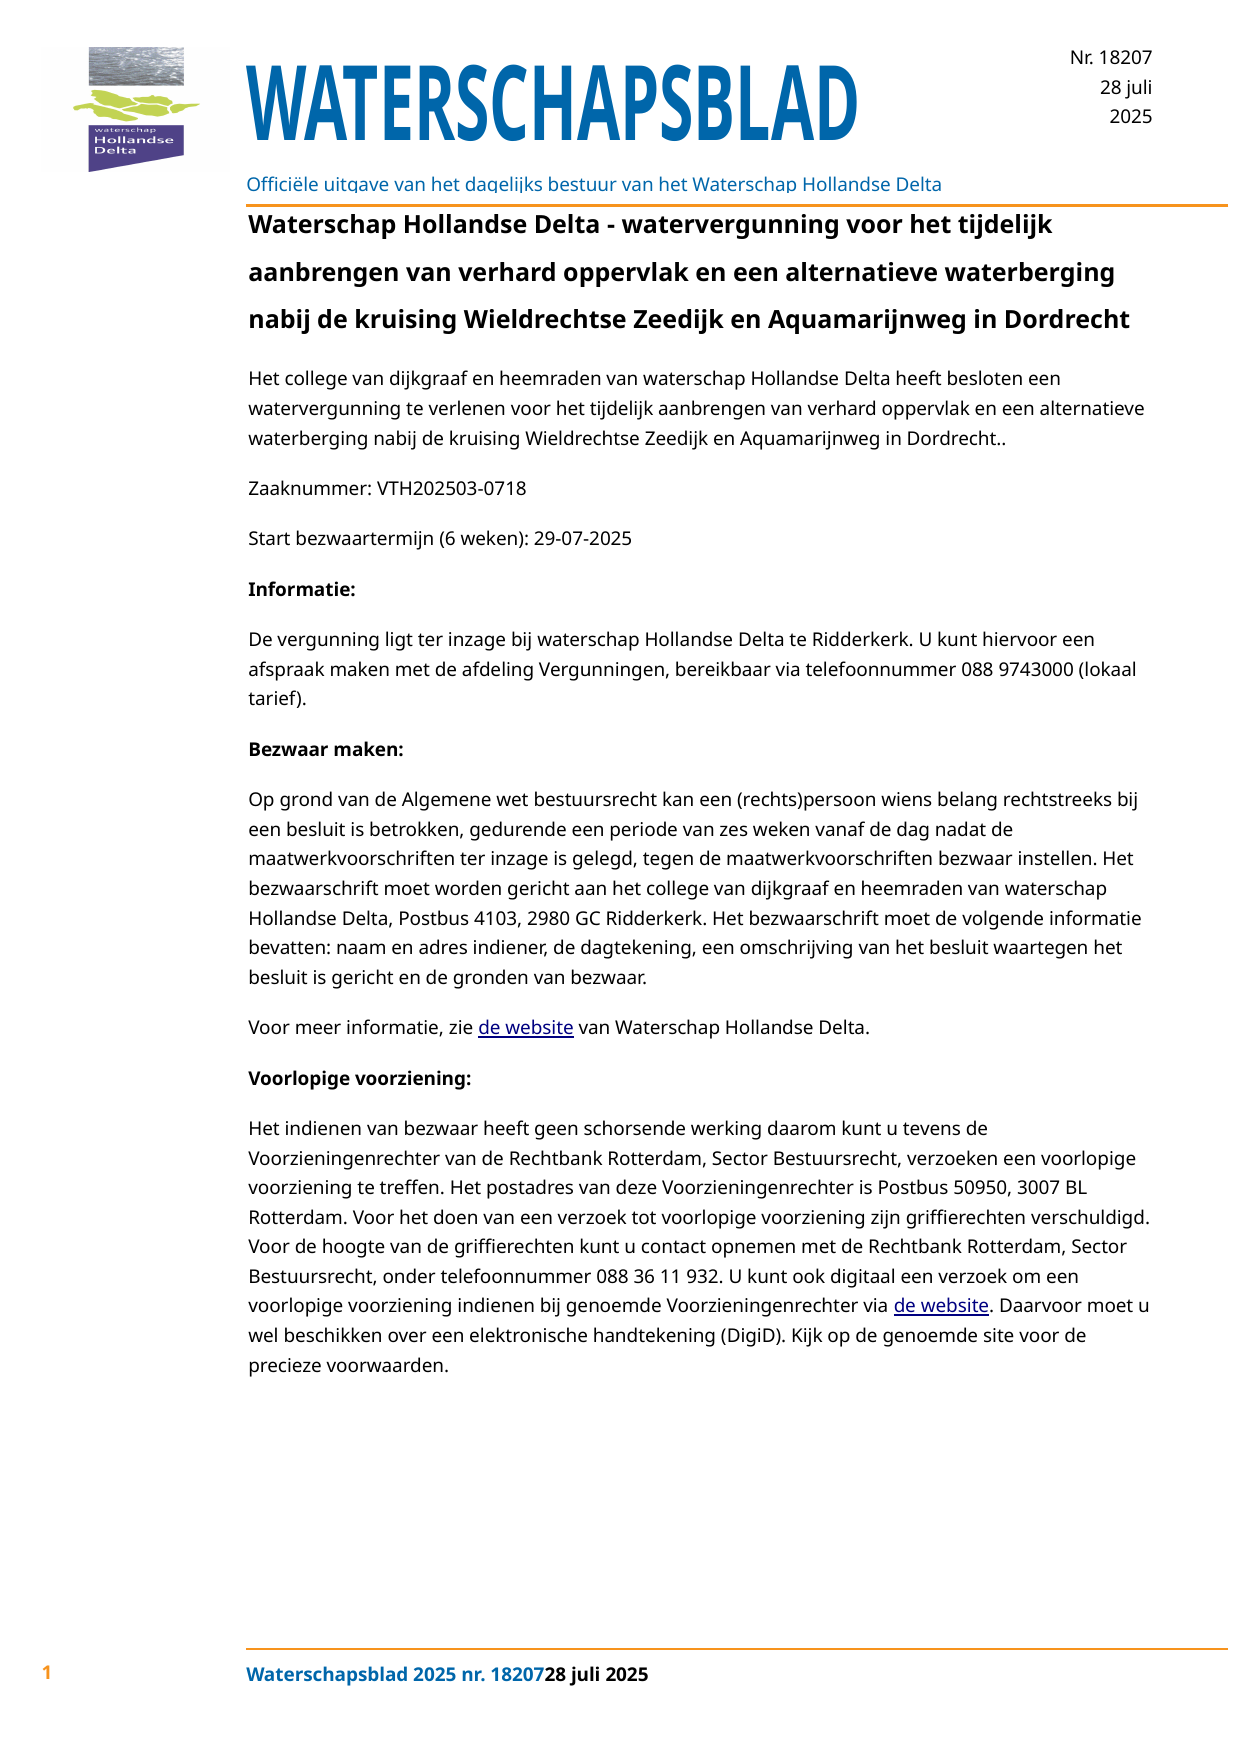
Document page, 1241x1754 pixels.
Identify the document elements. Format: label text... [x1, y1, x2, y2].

text Start bezwaartermijn (6 weken): 29-07-2025 [248, 526, 1152, 551]
text Het indienen van bezwaar heeft geen schorsende werking daarom kunt u tevens de Voorzieningenrechter van de Rechtbank Rotterdam, Sector Bestuursrecht, verzoeken een voorlopige voorziening te treffen. Het postadres van deze Voorzieningenrechter is Postbus 50950, 3007 BL Rotterdam. Voor het doen van een verzoek tot voorlopige voorziening zijn griffierechten verschuldigd. Voor de hoogte van de griffierechten kunt u contact opnemen met de Rechtbank Rotterdam, Sector Bestuursrecht, onder telefoonnummer 088 36 11 932. U kunt ook digitaal een verzoek om een voorlopige voorziening indienen bij genoemde Voorzieningenrechter via de website. Daarvoor moet u wel beschikken over een elektronische handtekening (DigiD). Kijk op de genoemde site voor de precieze voorwaarden. [248, 1115, 1152, 1377]
text Het college van dijkgraaf en heemraden van waterschap Hollandse Delta heeft besloten een watervergunning te verlenen voor het tijdelijk aanbrengen van verhard oppervlak en een alternatieve waterberging nabij de kruising Wieldrechtse Zeedijk en Aquamarijnweg in Dordrecht.. [248, 366, 1152, 450]
text Zaaknummer: VTH202503-0718 [248, 475, 1152, 501]
text Voorlopige voorziening: [248, 1065, 1152, 1090]
text Bezwaar maken: [248, 736, 1152, 762]
text Waterschap Hollandse Delta - watervergunning voor het tijdelijk aanbrengen van verhard oppervlak en een alternatieve waterberging nabij de kruising Wieldrechtse Zeedijk en Aquamarijnweg in Dordrecht [248, 207, 1152, 336]
text Informatie: [248, 576, 1152, 602]
text De vergunning ligt ter inzage bij waterschap Hollandse Delta te Ridderkerk. U kunt hiervoor een afspraak maken met de afdeling Vergunningen, bereikbaar via telefoonnummer 088 9743000 (lokaal tarief). [248, 626, 1152, 711]
text Op grond van de Algemene wet bestuursrecht kan een (rechts)persoon wiens belang rechtstreeks bij een besluit is betrokken, gedurende een periode van zes weken vanaf de dag nadat de maatwerkvoorschriften ter inzage is gelegd, tegen de maatwerkvoorschriften bezwaar instellen. Het bezwaarschrift moet worden gericht aan het college van dijkgraaf en heemraden van waterschap Hollandse Delta, Postbus 4103, 2980 GC Ridderkerk. Het bezwaarschrift moet de volgende informatie bevatten: naam en adres indiener, de dagtekening, een omschrijving van het besluit waartegen het besluit is gericht en de gronden van bezwaar. [248, 786, 1152, 989]
picture [41, 47, 231, 172]
text Voor meer informatie, zie de website van Waterschap Hollandse Delta. [248, 1014, 1152, 1040]
